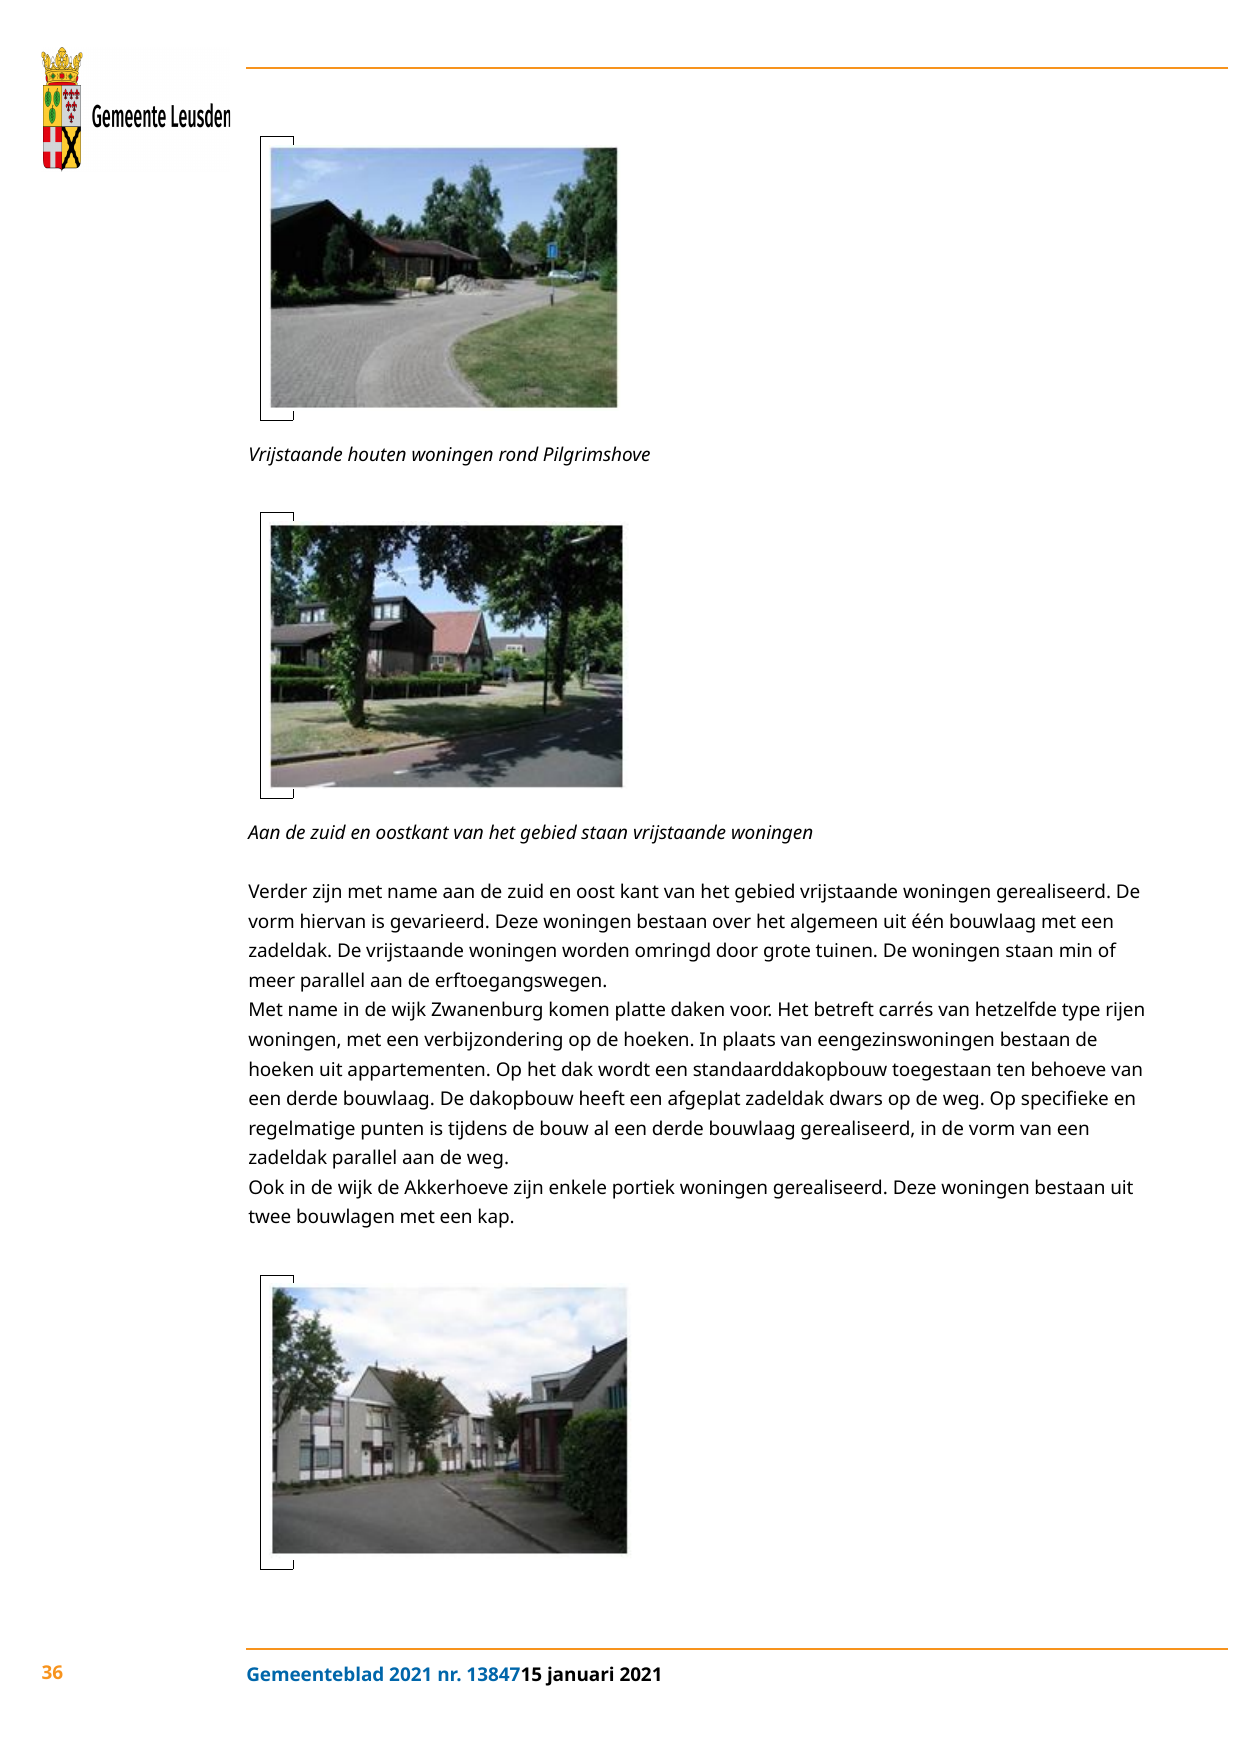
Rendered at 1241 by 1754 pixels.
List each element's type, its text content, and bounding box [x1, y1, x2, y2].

picture [41, 47, 231, 172]
text Aan de zuid en oostkant van het gebied staan vrijstaande woningen [248, 819, 1152, 845]
picture [268, 145, 622, 411]
text Vrijstaande houten woningen rond Pilgrimshove [248, 441, 1152, 467]
picture [268, 521, 629, 789]
text Met name in de wijk Zwanenburg komen platte daken voor. Het betreft carrés van hetzelfde type rijen woningen, met een verbijzondering op de hoeken. In plaats van eengezinswoningen bestaan de hoeken uit appartementen. Op het dak wordt een standaarddakopbouw toegestaan ten behoeve van een derde bouwlaag. De dakopbouw heeft een afgeplat zadeldak dwars op de weg. Op specifieke en regelmatige punten is tijdens de bouw al een derde bouwlaag gerealiseerd, in de vorm van een zadeldak parallel aan de weg. [248, 997, 1152, 1170]
text Verder zijn met name aan de zuid en oost kant van het gebied vrijstaande woningen gerealiseerd. De vorm hiervan is gevarieerd. Deze woningen bestaan over het algemeen uit één bouwlaag met een zadeldak. De vrijstaande woningen worden omringd door grote tuinen. De woningen staan min of meer parallel aan de erftoegangswegen. [248, 878, 1152, 993]
picture [268, 1283, 632, 1560]
text Ook in de wijk de Akkerhoeve zijn enkele portiek woningen gerealiseerd. Deze woningen bestaan uit twee bouwlagen met een kap. [248, 1174, 1152, 1229]
